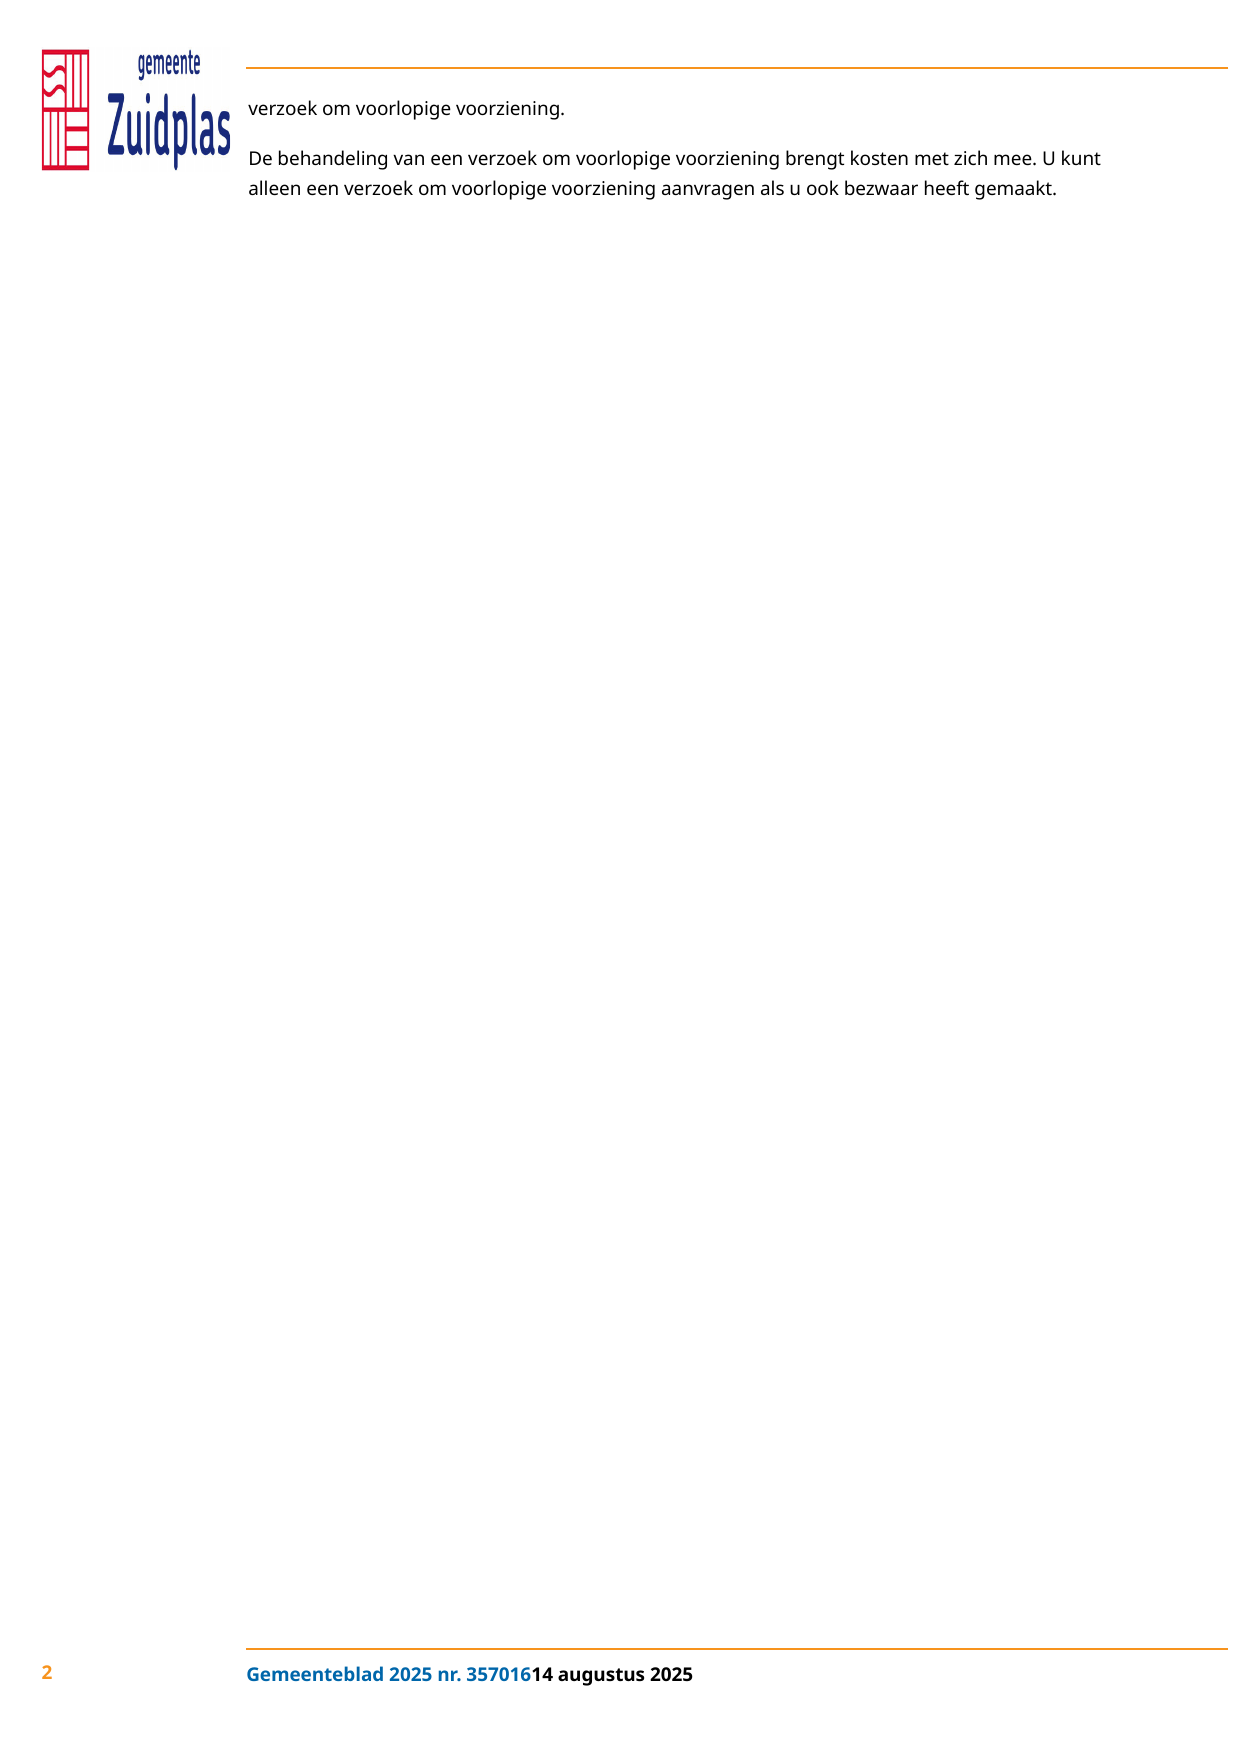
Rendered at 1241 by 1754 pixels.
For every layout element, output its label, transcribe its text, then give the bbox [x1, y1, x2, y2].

picture [41, 47, 231, 172]
text verzoek om voorlopige voorziening. [248, 95, 1152, 121]
text De behandeling van een verzoek om voorlopige voorziening brengt kosten met zich mee. U kunt alleen een verzoek om voorlopige voorziening aanvragen als u ook bezwaar heeft gemaakt. [248, 145, 1152, 201]
